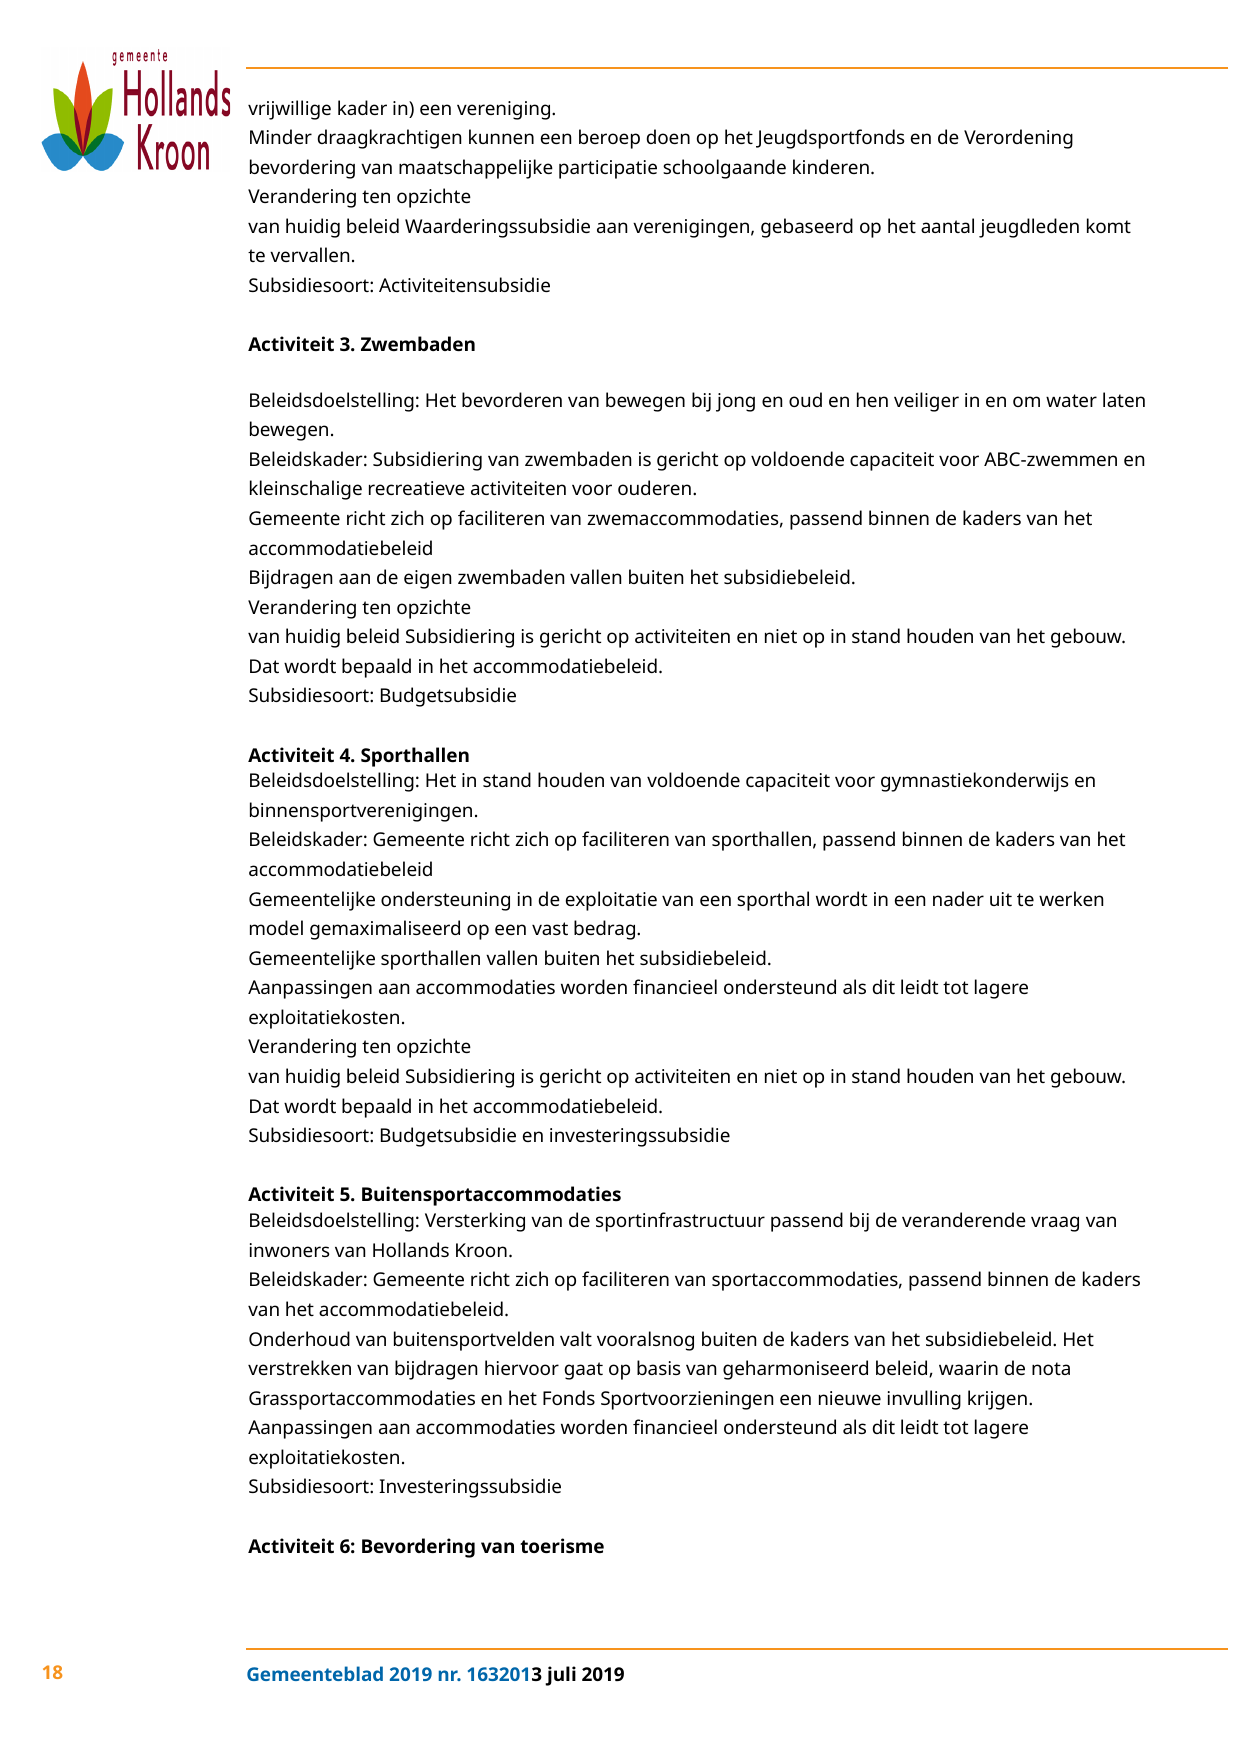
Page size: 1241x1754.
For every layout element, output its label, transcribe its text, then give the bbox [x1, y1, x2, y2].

text van huidig beleid Subsidiering is gericht op activiteiten en niet op in stand houden van het gebouw. Dat wordt bepaald in het accommodatiebeleid. [248, 1063, 1152, 1119]
text Bijdragen aan de eigen zwembaden vallen buiten het subsidiebeleid. [248, 564, 1152, 590]
text Aanpassingen aan accommodaties worden financieel ondersteund als dit leidt tot lagere exploitatiekosten. [248, 974, 1152, 1030]
text Subsidiesoort: Investeringssubsidie [248, 1474, 1152, 1499]
text vrijwillige kader in) een vereniging. [248, 95, 1152, 121]
text Subsidiesoort: Budgetsubsidie en investeringssubsidie [248, 1122, 1152, 1148]
text Beleidskader: Subsidiering van zwembaden is gericht op voldoende capaciteit voor ABC-zwemmen en kleinschalige recreatieve activiteiten voor ouderen. [248, 446, 1152, 501]
text Verandering ten opzichte [248, 594, 1152, 619]
text van huidig beleid Subsidiering is gericht op activiteiten en niet op in stand houden van het gebouw. Dat wordt bepaald in het accommodatiebeleid. [248, 623, 1152, 679]
text Verandering ten opzichte [248, 183, 1152, 209]
text Verandering ten opzichte [248, 1034, 1152, 1059]
picture [41, 47, 231, 172]
text Activiteit 4. Sporthallen [248, 742, 1152, 767]
text Aanpassingen aan accommodaties worden financieel ondersteund als dit leidt tot lagere exploitatiekosten. [248, 1414, 1152, 1470]
text Activiteit 5. Buitensportaccommodaties [248, 1182, 1152, 1207]
text Subsidiesoort: Budgetsubsidie [248, 683, 1152, 708]
text Beleidsdoelstelling: Het bevorderen van bewegen bij jong en oud en hen veiliger in en om water laten bewegen. [248, 387, 1152, 442]
text van huidig beleid Waarderingssubsidie aan verenigingen, gebaseerd op het aantal jeugdleden komt te vervallen. [248, 213, 1152, 268]
text Subsidiesoort: Activiteitensubsidie [248, 272, 1152, 298]
text Gemeente richt zich op faciliteren van zwemaccommodaties, passend binnen de kaders van het accommodatiebeleid [248, 505, 1152, 560]
text Onderhoud van buitensportvelden valt vooralsnog buiten de kaders van het subsidiebeleid. Het verstrekken van bijdragen hiervoor gaat op basis van geharmoniseerd beleid, waarin de nota Grassportaccommodaties en het Fonds Sportvoorzieningen een nieuwe invulling krijgen. [248, 1326, 1152, 1411]
text Beleidskader: Gemeente richt zich op faciliteren van sporthallen, passend binnen de kaders van het accommodatiebeleid [248, 827, 1152, 882]
text Gemeentelijke sporthallen vallen buiten het subsidiebeleid. [248, 945, 1152, 971]
text Beleidsdoelstelling: Het in stand houden van voldoende capaciteit voor gymnastiekonderwijs en binnensportverenigingen. [248, 767, 1152, 823]
text Beleidsdoelstelling: Versterking van de sportinfrastructuur passend bij de veranderende vraag van inwoners van Hollands Kroon. [248, 1207, 1152, 1263]
text Activiteit 6: Bevordering van toerisme [248, 1533, 1152, 1558]
text Gemeentelijke ondersteuning in de exploitatie van een sporthal wordt in een nader uit te werken model gemaximaliseerd op een vast bedrag. [248, 886, 1152, 941]
text Beleidskader: Gemeente richt zich op faciliteren van sportaccommodaties, passend binnen de kaders van het accommodatiebeleid. [248, 1267, 1152, 1322]
text Activiteit 3. Zwembaden [248, 331, 1152, 357]
text Minder draagkrachtigen kunnen een beroep doen op het Jeugdsportfonds en de Verordening bevordering van maatschappelijke participatie schoolgaande kinderen. [248, 124, 1152, 180]
